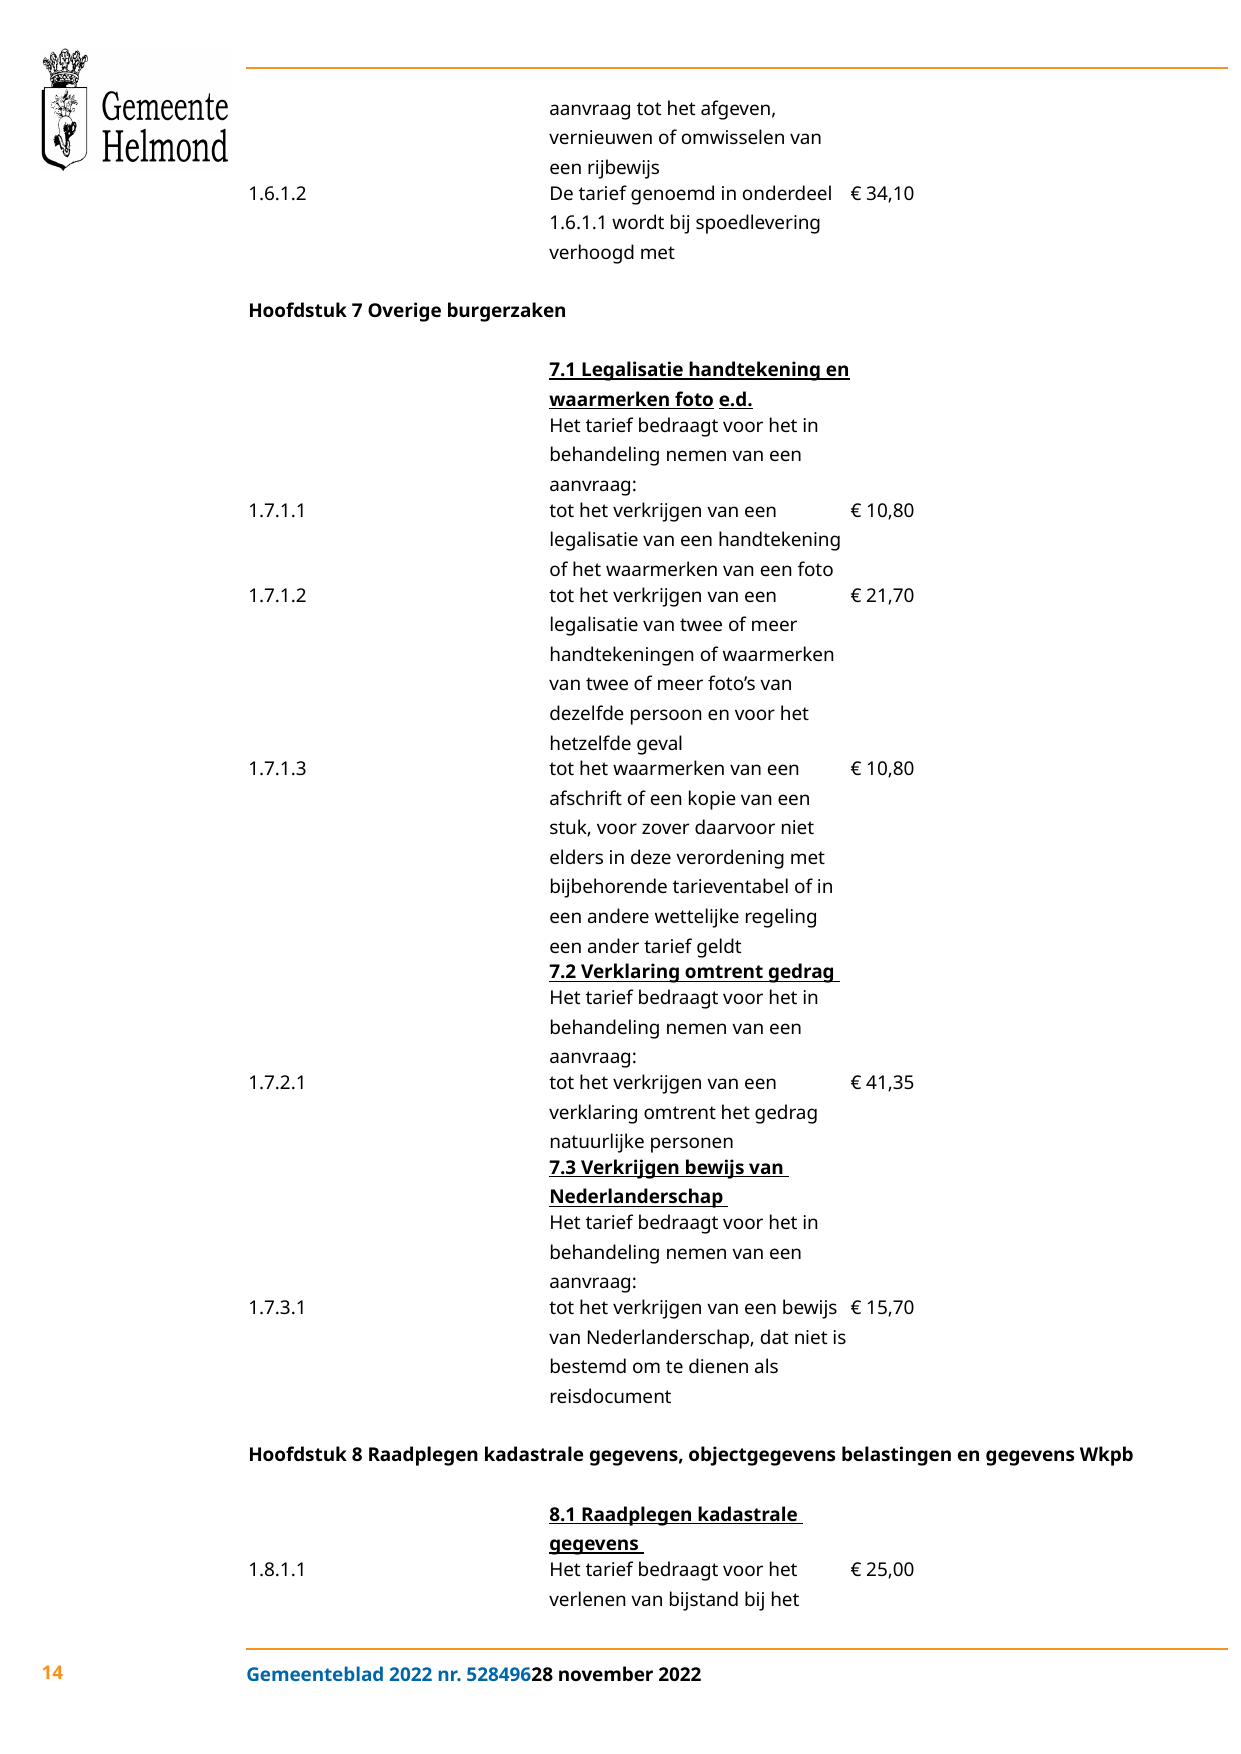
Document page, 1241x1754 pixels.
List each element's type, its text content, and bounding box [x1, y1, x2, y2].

table_cell Het tarief bedraagt voor het in behandeling nemen van een aanvraag: [549, 1210, 850, 1294]
table_cell [850, 1210, 1152, 1294]
table_header [850, 1501, 1152, 1556]
table_cell [850, 984, 1152, 1069]
table_cell 7.3 Verkrijgen bewijs van Nederlanderschap [549, 1154, 850, 1209]
table_cell 1.7.2.1 [248, 1069, 549, 1154]
table_header [248, 1501, 549, 1556]
table_cell 1.7.1.1 [248, 497, 549, 582]
table_cell Het tarief bedraagt voor het verlenen van bijstand bij het [549, 1556, 850, 1612]
text Hoofdstuk 8 Raadplegen kadastrale gegevens, objectgegevens belastingen en gegevens Wkpb [248, 1442, 1152, 1467]
table_cell [248, 1210, 549, 1294]
table_cell [248, 984, 549, 1069]
table_cell tot het verkrijgen van een bewijs van Nederlanderschap, dat niet is bestemd om te dienen als reisdocument [549, 1294, 850, 1409]
picture [41, 47, 231, 172]
text Hoofdstuk 7 Overige burgerzaken [248, 297, 1152, 323]
table_cell € 10,80 [850, 755, 1152, 959]
table_cell tot het verkrijgen van een verklaring omtrent het gedrag natuurlijke personen [549, 1069, 850, 1154]
table_cell tot het waarmerken van een afschrift of een kopie van een stuk, voor zover daarvoor niet elders in deze verordening met bijbehorende tarieventabel of in een andere wettelijke regeling een ander tarief geldt [549, 755, 850, 959]
table_header [248, 357, 549, 412]
table_cell [248, 95, 549, 180]
table_cell [850, 95, 1152, 180]
table_cell 1.7.3.1 [248, 1294, 549, 1409]
table_cell tot het verkrijgen van een legalisatie van een handtekening of het waarmerken van een foto [549, 497, 850, 582]
table_cell 7.2 Verklaring omtrent gedrag [549, 959, 850, 984]
table_cell € 10,80 [850, 497, 1152, 582]
table_header [850, 357, 1152, 412]
table_cell € 25,00 [850, 1556, 1152, 1612]
table_cell € 21,70 [850, 582, 1152, 755]
table_cell € 41,35 [850, 1069, 1152, 1154]
table_cell 1.8.1.1 [248, 1556, 549, 1612]
table_cell Het tarief bedraagt voor het in behandeling nemen van een aanvraag: [549, 984, 850, 1069]
table_cell [850, 959, 1152, 984]
table_cell tot het verkrijgen van een legalisatie van twee of meer handtekeningen of waarmerken van twee of meer foto’s van dezelfde persoon en voor het hetzelfde geval [549, 582, 850, 755]
table_cell [850, 1154, 1152, 1209]
table_cell 1.7.1.3 [248, 755, 549, 959]
table_cell [850, 412, 1152, 497]
table_cell 1.7.1.2 [248, 582, 549, 755]
table_cell € 15,70 [850, 1294, 1152, 1409]
table_cell [248, 1154, 549, 1209]
table_header 7.1 Legalisatie handtekening en [549, 357, 850, 378]
table_header 8.1 Raadplegen kadastrale gegevens [549, 1501, 850, 1556]
table_header waarmerken foto e.d. [549, 380, 850, 412]
table_cell De tarief genoemd in onderdeel 1.6.1.1 wordt bij spoedlevering verhoogd met [549, 180, 850, 264]
table_cell € 34,10 [850, 180, 1152, 264]
table_cell Het tarief bedraagt voor het in behandeling nemen van een aanvraag: [549, 412, 850, 497]
table_cell aanvraag tot het afgeven, vernieuwen of omwisselen van een rijbewijs [549, 95, 850, 180]
table_cell [248, 412, 549, 497]
table_cell 1.6.1.2 [248, 180, 549, 264]
table_cell [248, 959, 549, 984]
